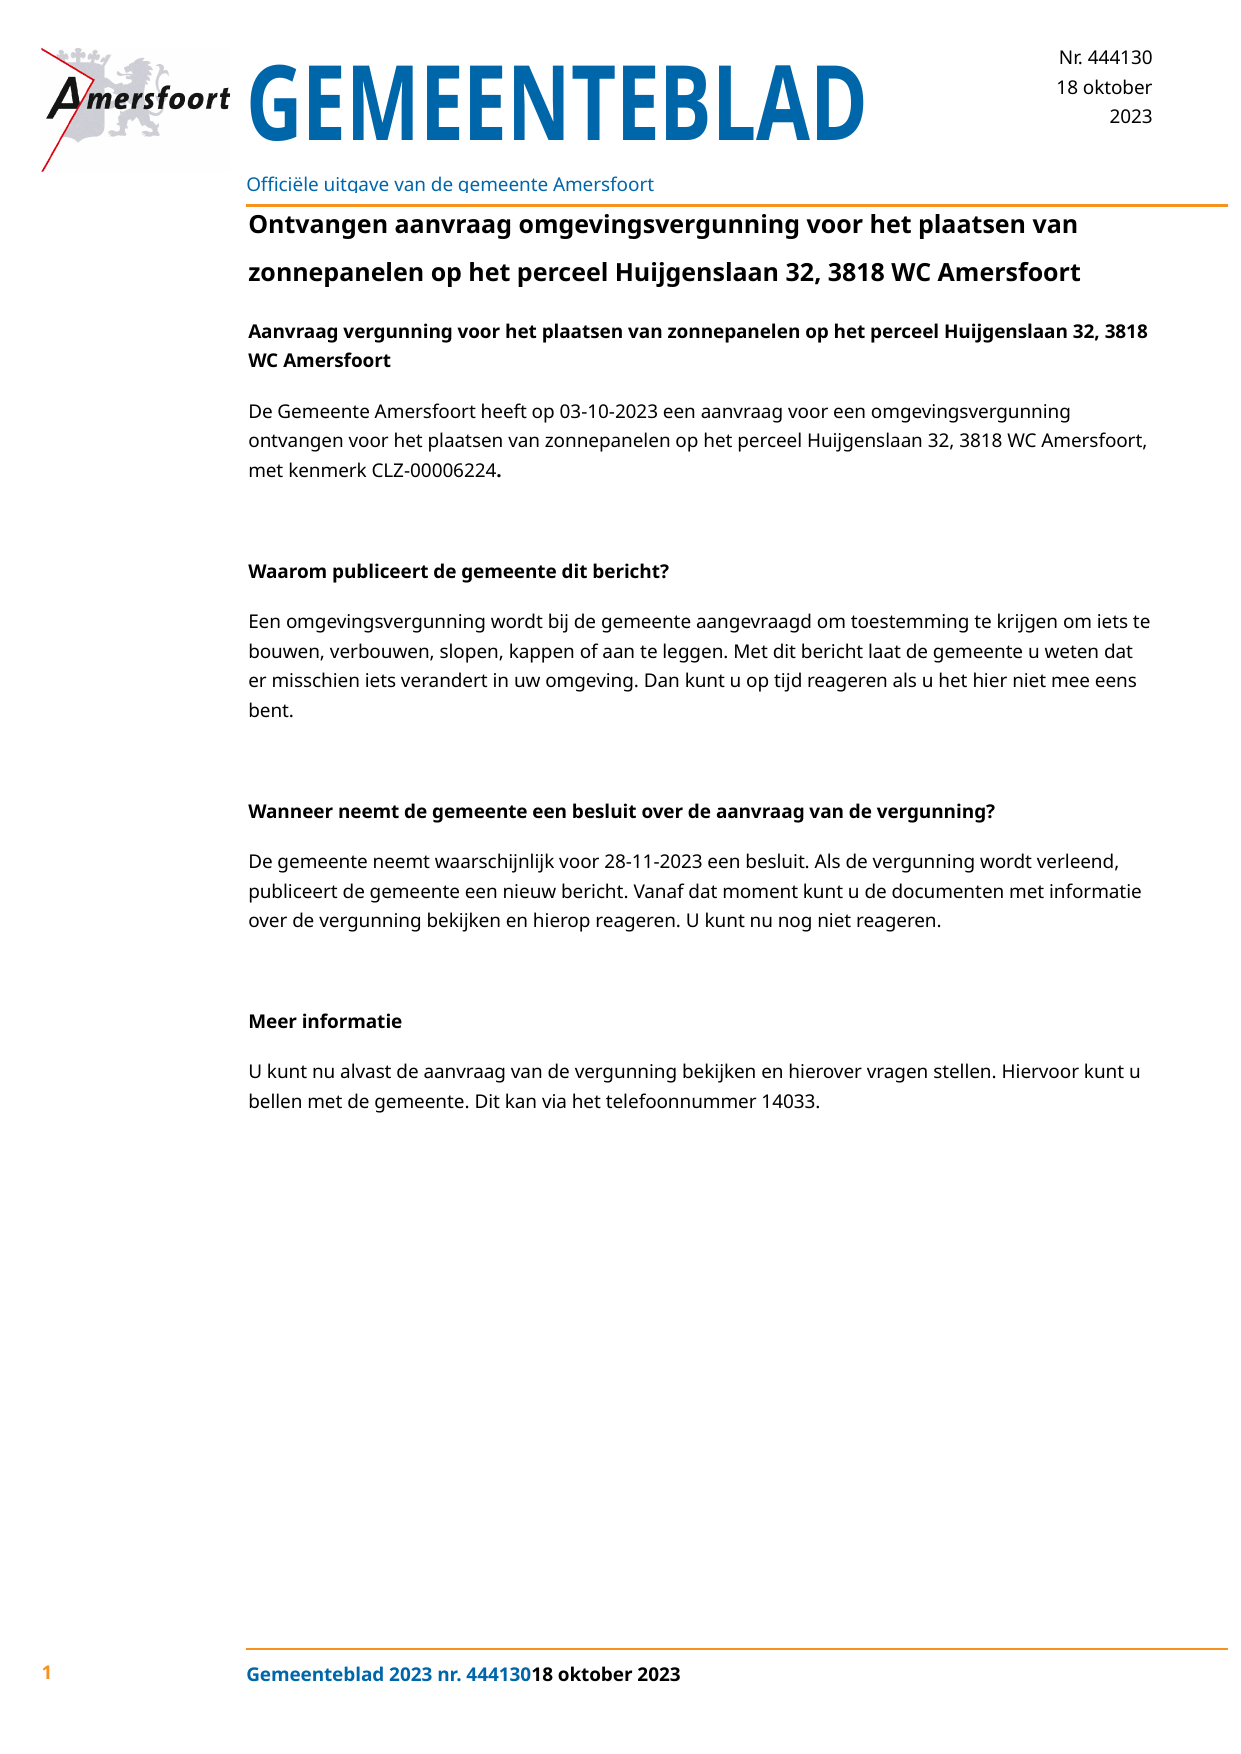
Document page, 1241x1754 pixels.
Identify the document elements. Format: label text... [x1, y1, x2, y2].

text Een omgevingsvergunning wordt bij de gemeente aangevraagd om toestemming te krijgen om iets te bouwen, verbouwen, slopen, kappen of aan te leggen. Met dit bericht laat de gemeente u weten dat er misschien iets verandert in uw omgeving. Dan kunt u op tijd reageren als u het hier niet mee eens bent. [248, 608, 1152, 723]
text Meer informatie [248, 1008, 1152, 1034]
text Waarom publiceert de gemeente dit bericht? [248, 558, 1152, 584]
text Ontvangen aanvraag omgevingsvergunning voor het plaatsen van zonnepanelen op het perceel Huijgenslaan 32, 3818 WC Amersfoort [248, 207, 1152, 288]
picture [41, 47, 231, 172]
text U kunt nu alvast de aanvraag van de vergunning bekijken en hierover vragen stellen. Hiervoor kunt u bellen met de gemeente. Dit kan via het telefoonnummer 14033. [248, 1059, 1152, 1114]
text Aanvraag vergunning voor het plaatsen van zonnepanelen op het perceel Huijgenslaan 32, 3818 WC Amersfoort [248, 318, 1152, 373]
text De Gemeente Amersfoort heeft op 03-10-2023 een aanvraag voor een omgevingsvergunning ontvangen voor het plaatsen van zonnepanelen op het perceel Huijgenslaan 32, 3818 WC Amersfoort, met kenmerk CLZ-00006224. [248, 398, 1152, 483]
text De gemeente neemt waarschijnlijk voor 28-11-2023 een besluit. Als de vergunning wordt verleend, publiceert de gemeente een nieuw bericht. Vanaf dat moment kunt u de documenten met informatie over de vergunning bekijken en hierop reageren. U kunt nu nog niet reageren. [248, 848, 1152, 933]
text Wanneer neemt de gemeente een besluit over de aanvraag van de vergunning? [248, 798, 1152, 824]
